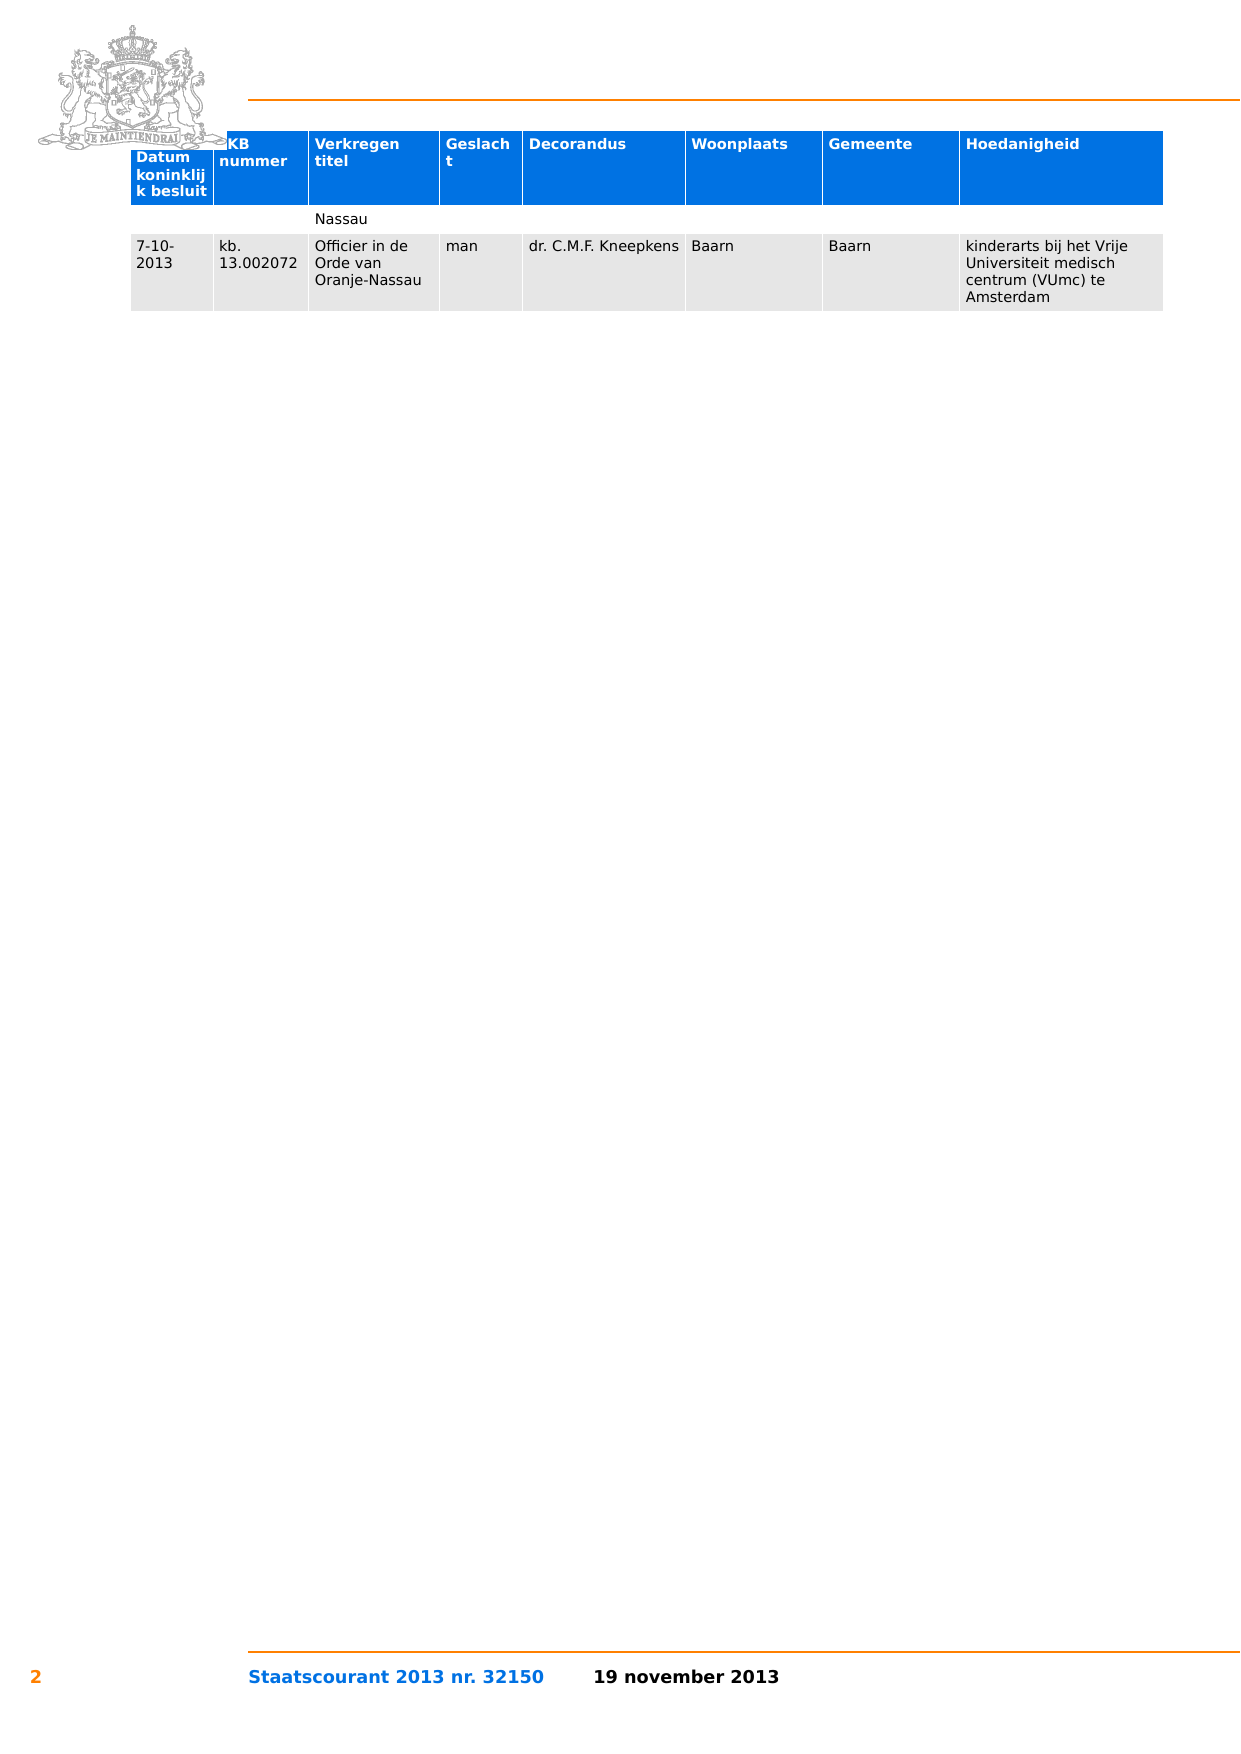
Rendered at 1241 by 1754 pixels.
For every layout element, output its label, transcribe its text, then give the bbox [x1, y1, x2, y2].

table_cell [686, 206, 822, 232]
table_cell dr. C.M.F. Kneepkens [523, 234, 685, 311]
table_cell [960, 206, 1163, 232]
table_header Woonplaats [686, 131, 822, 205]
table_header Verkregen titel [309, 131, 439, 205]
table_cell kb. 13.002072 [214, 234, 308, 311]
table_cell 7-10-2013 [131, 234, 213, 311]
table_cell [823, 206, 959, 232]
table_header Hoedanigheid [960, 131, 1163, 205]
table_header Gemeente [823, 131, 959, 205]
table_cell Baarn [686, 234, 822, 311]
table_cell man [440, 234, 522, 311]
table_header Geslacht [440, 131, 522, 205]
table_cell [214, 206, 308, 232]
table_cell [440, 206, 522, 232]
table_cell kinderarts bij het Vrije Universiteit medisch centrum (VUmc) te Amsterdam [960, 234, 1163, 311]
table_header Decorandus [523, 131, 685, 205]
table_cell [523, 206, 685, 232]
table_cell Baarn [823, 234, 959, 311]
picture [38, 25, 227, 150]
table_cell Officier in de Orde van Oranje-Nassau [309, 234, 439, 311]
table_header KB nummer [214, 131, 308, 205]
table_header Datum koninklijk besluit [131, 150, 213, 205]
table_cell [131, 206, 213, 232]
table_cell Nassau [309, 206, 439, 232]
